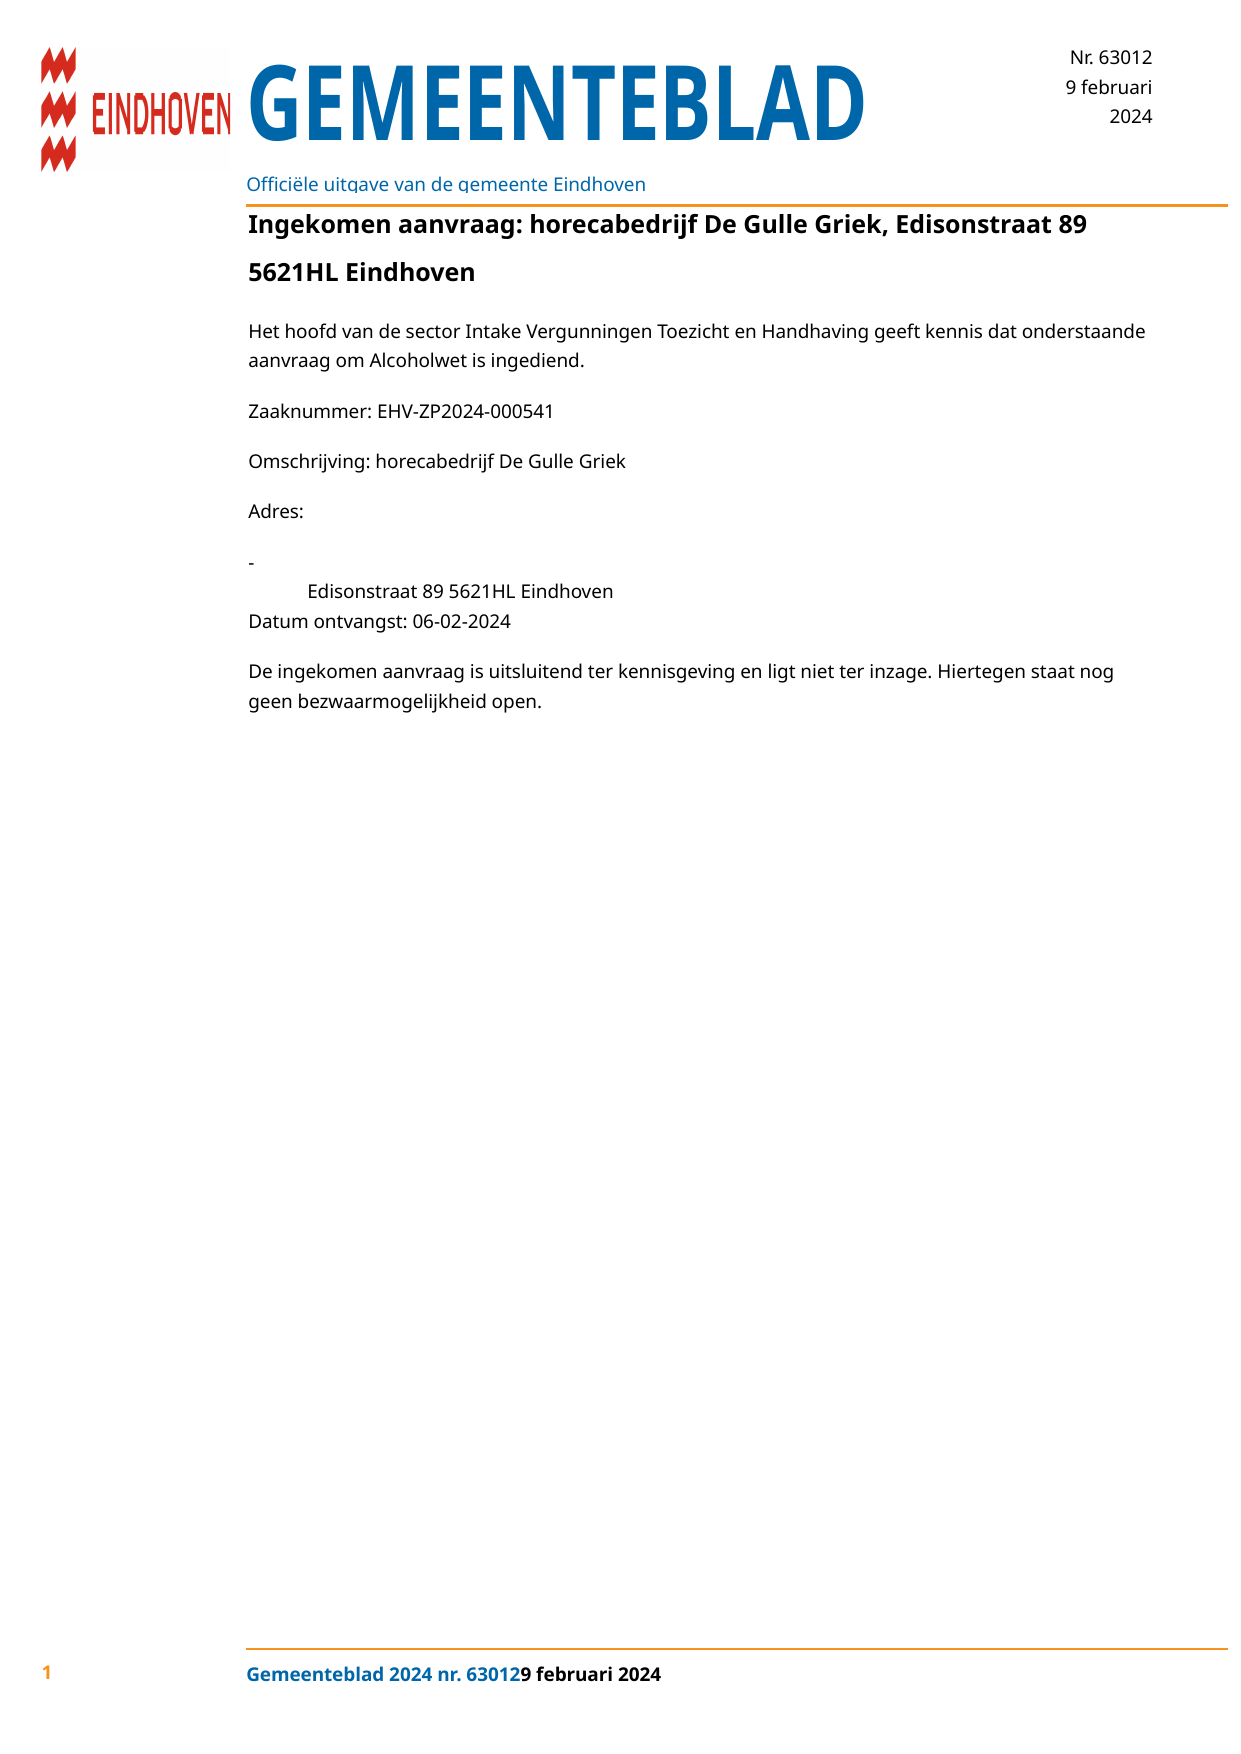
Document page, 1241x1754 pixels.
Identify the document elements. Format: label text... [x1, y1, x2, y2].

text Adres: [248, 499, 1152, 524]
text Datum ontvangst: 06-02-2024 [248, 608, 1152, 634]
text De ingekomen aanvraag is uitsluitend ter kennisgeving en ligt niet ter inzage. Hiertegen staat nog geen bezwaarmogelijkheid open. [248, 659, 1152, 714]
text Omschrijving: horecabedrijf De Gulle Griek [248, 448, 1152, 474]
text Het hoofd van de sector Intake Vergunningen Toezicht en Handhaving geeft kennis dat onderstaande aanvraag om Alcoholwet is ingediend. [248, 318, 1152, 373]
text Ingekomen aanvraag: horecabedrijf De Gulle Griek, Edisonstraat 89 5621HL Eindhoven [248, 207, 1152, 288]
list Edisonstraat 89 5621HL Eindhoven [248, 579, 1152, 604]
text Zaaknummer: EHV-ZP2024-000541 [248, 398, 1152, 424]
picture [41, 47, 231, 172]
